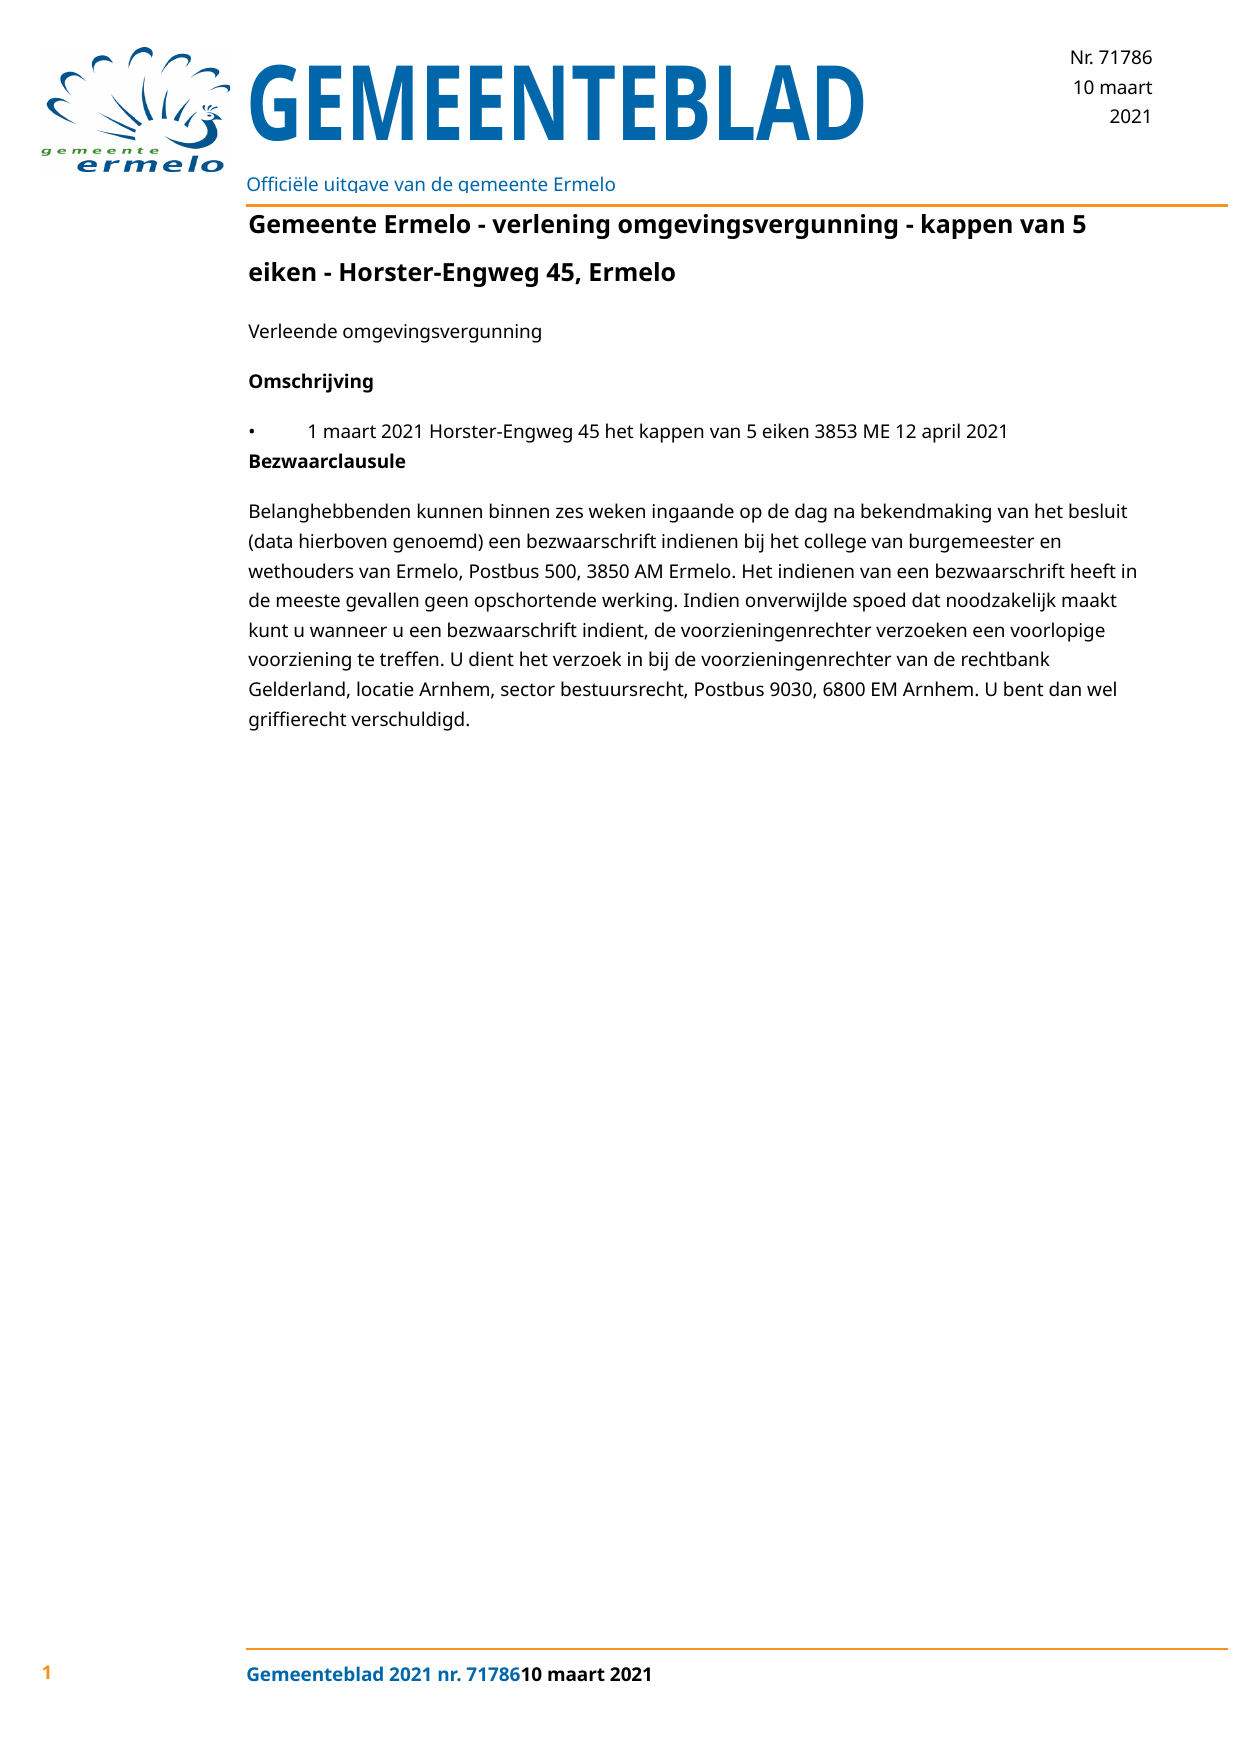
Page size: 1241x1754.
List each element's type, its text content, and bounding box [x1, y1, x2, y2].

picture [41, 47, 231, 172]
list 1 maart 2021 Horster-Engweg 45 het kappen van 5 eiken 3853 ME 12 april 2021 [248, 419, 1152, 444]
text Verleende omgevingsvergunning [248, 318, 1152, 344]
text Belanghebbenden kunnen binnen zes weken ingaande op de dag na bekendmaking van het besluit (data hierboven genoemd) een bezwaarschrift indienen bij het college van burgemeester en wethouders van Ermelo, Postbus 500, 3850 AM Ermelo. Het indienen van een bezwaarschrift heeft in de meeste gevallen geen opschortende werking. Indien onverwijlde spoed dat noodzakelijk maakt kunt u wanneer u een bezwaarschrift indient, de voorzieningenrechter verzoeken een voorlopige voorziening te treffen. U dient het verzoek in bij de voorzieningenrechter van de rechtbank Gelderland, locatie Arnhem, sector bestuursrecht, Postbus 9030, 6800 EM Arnhem. U bent dan wel griffierecht verschuldigd. [248, 499, 1152, 732]
text Bezwaarclausule [248, 448, 1152, 474]
text Omschrijving [248, 368, 1152, 394]
text Gemeente Ermelo - verlening omgevingsvergunning - kappen van 5 eiken - Horster-Engweg 45, Ermelo [248, 207, 1152, 288]
